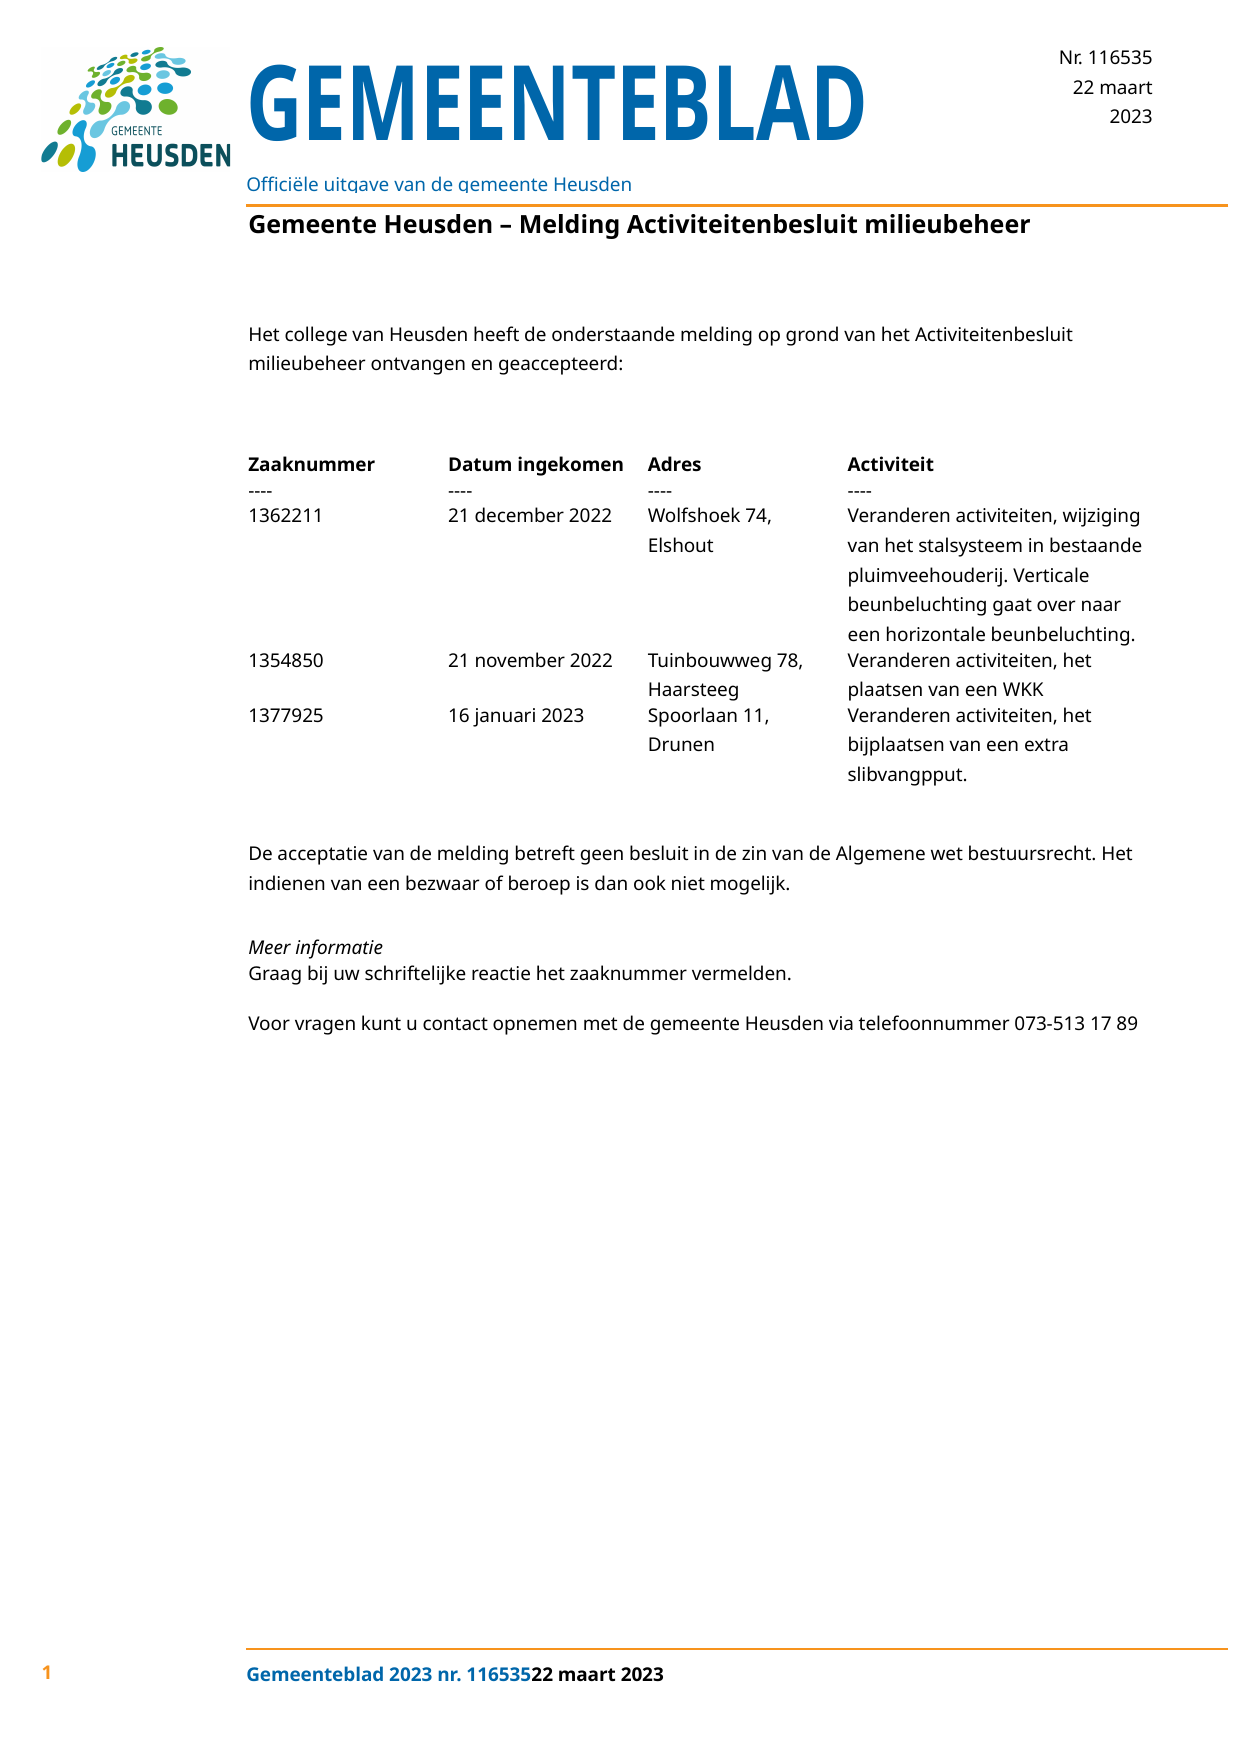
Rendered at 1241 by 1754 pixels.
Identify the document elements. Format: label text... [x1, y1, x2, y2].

table_cell 21 november 2022 [448, 647, 648, 702]
table_header Adres [648, 451, 847, 477]
table_cell Wolfshoek 74, Elshout [648, 503, 847, 647]
table_header Datum ingekomen [448, 451, 648, 477]
table_cell Spoorlaan 11, Drunen [648, 702, 847, 787]
table_cell ---- [848, 477, 1152, 503]
text Graag bij uw schriftelijke reactie het zaaknummer vermelden. [248, 960, 1152, 986]
table_header Activiteit [848, 451, 1152, 477]
table_cell 1362211 [248, 503, 448, 647]
text Gemeente Heusden – Melding Activiteitenbesluit milieubeheer [248, 207, 1152, 241]
table_cell 1377925 [248, 702, 448, 787]
table_cell ---- [448, 477, 648, 503]
table_cell Tuinbouwweg 78, Haarsteeg [648, 647, 847, 702]
text De acceptatie van de melding betreft geen besluit in de zin van de Algemene wet bestuursrecht. Het indienen van een bezwaar of beroep is dan ook niet mogelijk. [248, 841, 1152, 896]
table_cell 21 december 2022 [448, 503, 648, 647]
table_cell ---- [248, 477, 448, 503]
table_cell 1354850 [248, 647, 448, 702]
table_header Zaaknummer [248, 451, 448, 477]
text Voor vragen kunt u contact opnemen met de gemeente Heusden via telefoonnummer 073-513 17 89 [248, 1010, 1152, 1036]
picture [41, 47, 231, 172]
table_cell ---- [648, 477, 847, 503]
text Het college van Heusden heeft de onderstaande melding op grond van het Activiteitenbesluit milieubeheer ontvangen en geaccepteerd: [248, 321, 1152, 376]
text Meer informatie [248, 934, 1152, 960]
table_cell 16 januari 2023 [448, 702, 648, 787]
table_cell Veranderen activiteiten, het plaatsen van een WKK [848, 647, 1152, 702]
table_cell Veranderen activiteiten, wijziging van het stalsysteem in bestaande pluimveehouderij. Verticale beunbeluchting gaat over naar een horizontale beunbeluchting. [848, 503, 1152, 647]
table_cell Veranderen activiteiten, het bijplaatsen van een extra slibvangpput. [848, 702, 1152, 787]
